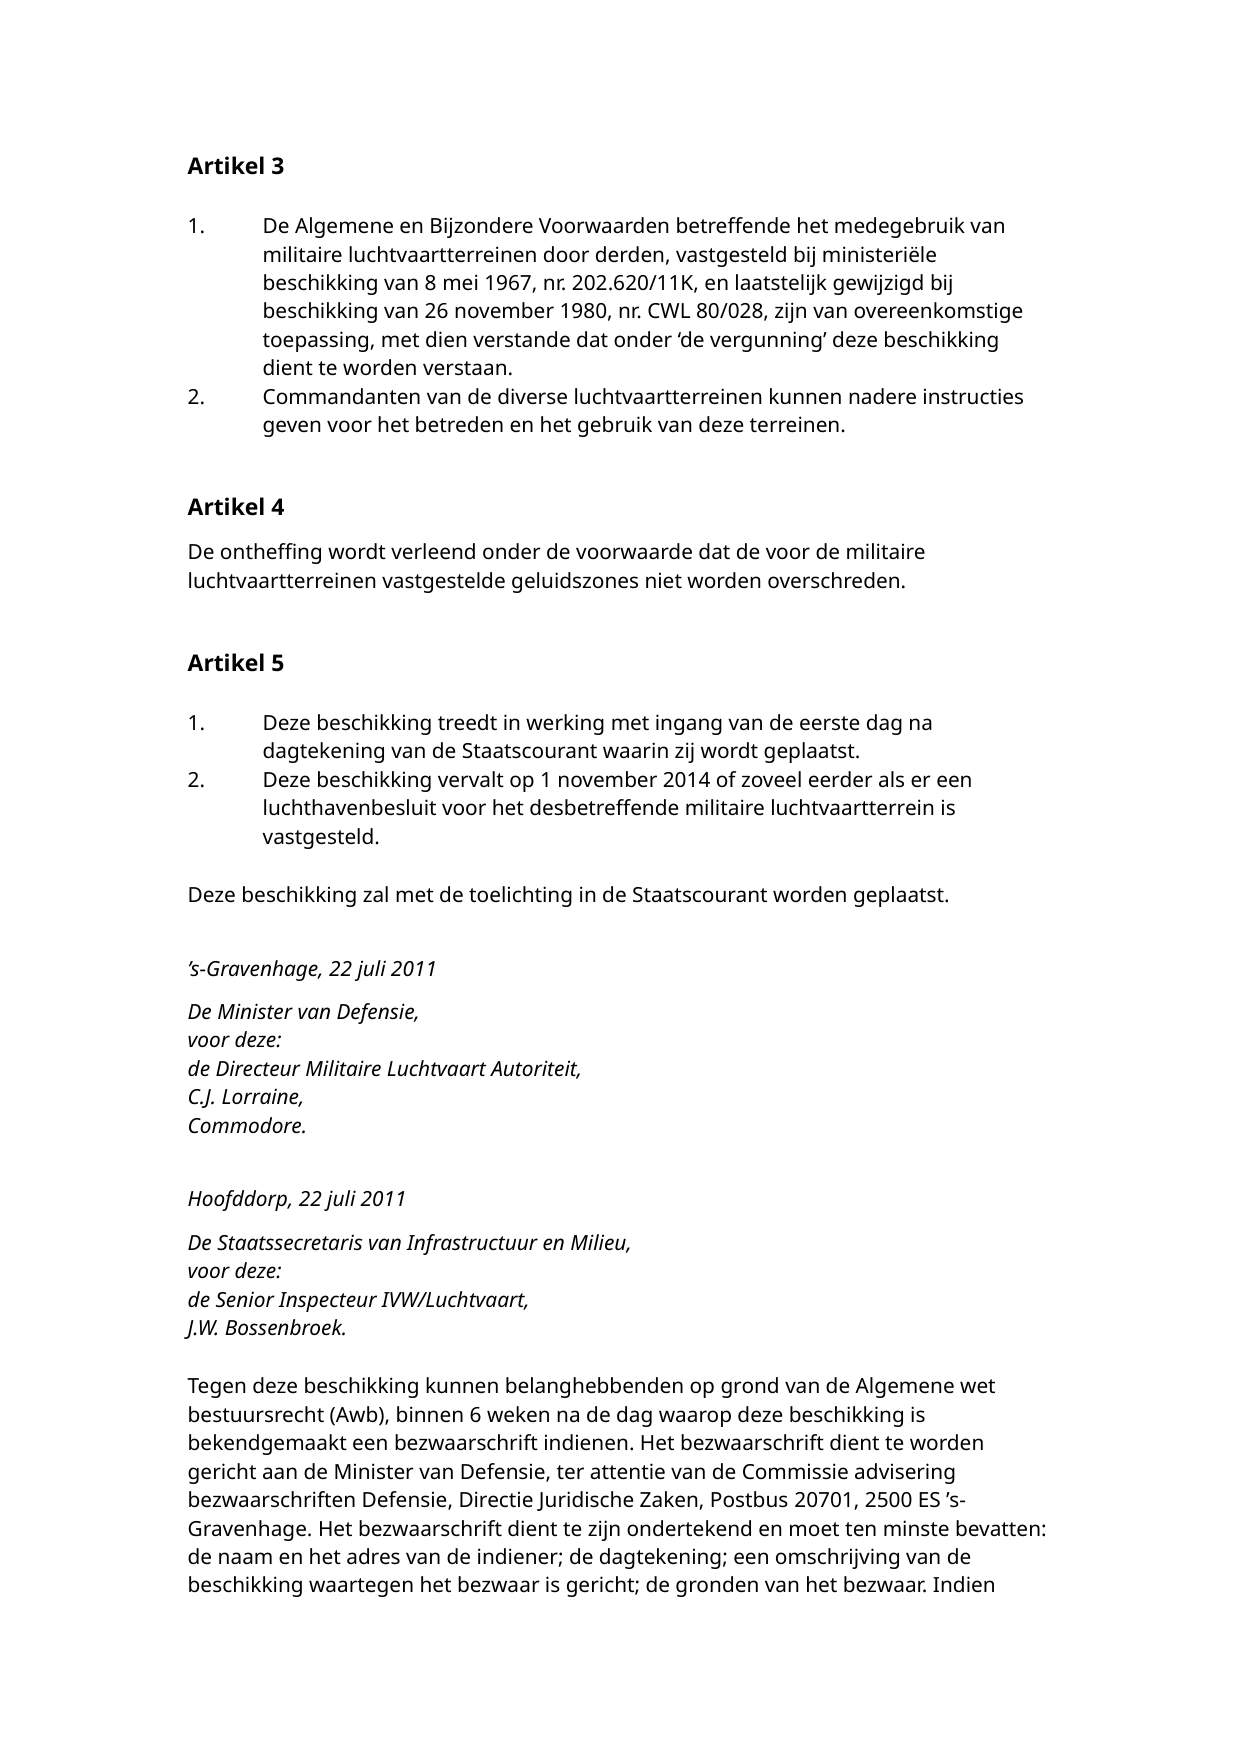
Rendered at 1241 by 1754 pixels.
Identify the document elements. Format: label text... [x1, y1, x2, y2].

text voor deze: [187, 1256, 1053, 1285]
list Deze beschikking vervalt op 1 november 2014 of zoveel eerder als er een luchthavenbesluit voor het desbetreffende militaire luchtvaartterrein is vastgesteld. [187, 765, 1053, 850]
text De Minister van Defensie, [187, 997, 1053, 1026]
text Deze beschikking zal met de toelichting in de Staatscourant worden geplaatst. [187, 880, 1053, 909]
list Deze beschikking treedt in werking met ingang van de eerste dag na dagtekening van de Staatscourant waarin zij wordt geplaatst. [187, 708, 1053, 765]
text ’s-Gravenhage, 22 juli 2011 [187, 954, 1053, 982]
text de Directeur Militaire Luchtvaart Autoriteit, [187, 1054, 1053, 1082]
text Tegen deze beschikking kunnen belanghebbenden op grond van de Algemene wet bestuursrecht (Awb), binnen 6 weken na de dag waarop deze beschikking is bekendgemaakt een bezwaarschrift indienen. Het bezwaarschrift dient te worden gericht aan de Minister van Defensie, ter attentie van de Commissie advisering bezwaarschriften Defensie, Directie Juridische Zaken, Postbus 20701, 2500 ES ’s-Gravenhage. Het bezwaarschrift dient te zijn ondertekend en moet ten minste bevatten: de naam en het adres van de indiener; de dagtekening; een omschrijving van de beschikking waartegen het bezwaar is gericht; de gronden van het bezwaar. Indien [187, 1372, 1053, 1599]
list Commandanten van de diverse luchtvaartterreinen kunnen nadere instructies geven voor het betreden en het gebruik van deze terreinen. [187, 382, 1053, 439]
text C.J. Lorraine, [187, 1082, 1053, 1111]
text de Senior Inspecteur IVW/Luchtvaart, [187, 1285, 1053, 1313]
text De ontheffing wordt verleend onder de voorwaarde dat de voor de militaire luchtvaartterreinen vastgestelde geluidszones niet worden overschreden. [187, 537, 1053, 594]
text Commodore. [187, 1111, 1053, 1139]
text Hoofddorp, 22 juli 2011 [187, 1184, 1053, 1213]
list De Algemene en Bijzondere Voorwaarden betreffende het medegebruik van militaire luchtvaartterreinen door derden, vastgesteld bij ministeriële beschikking van 8 mei 1967, nr. 202.620/11K, en laatstelijk gewijzigd bij beschikking van 26 november 1980, nr. CWL 80/028, zijn van overeenkomstige toepassing, met dien verstande dat onder ‘de vergunning’ deze beschikking dient te worden verstaan. [187, 211, 1053, 382]
text J.W. Bossenbroek. [187, 1313, 1053, 1342]
subtitle Artikel 4 [187, 491, 1053, 522]
text voor deze: [187, 1026, 1053, 1054]
subtitle Artikel 5 [187, 647, 1053, 678]
subtitle Artikel 3 [187, 150, 1053, 181]
text De Staatssecretaris van Infrastructuur en Milieu, [187, 1228, 1053, 1256]
